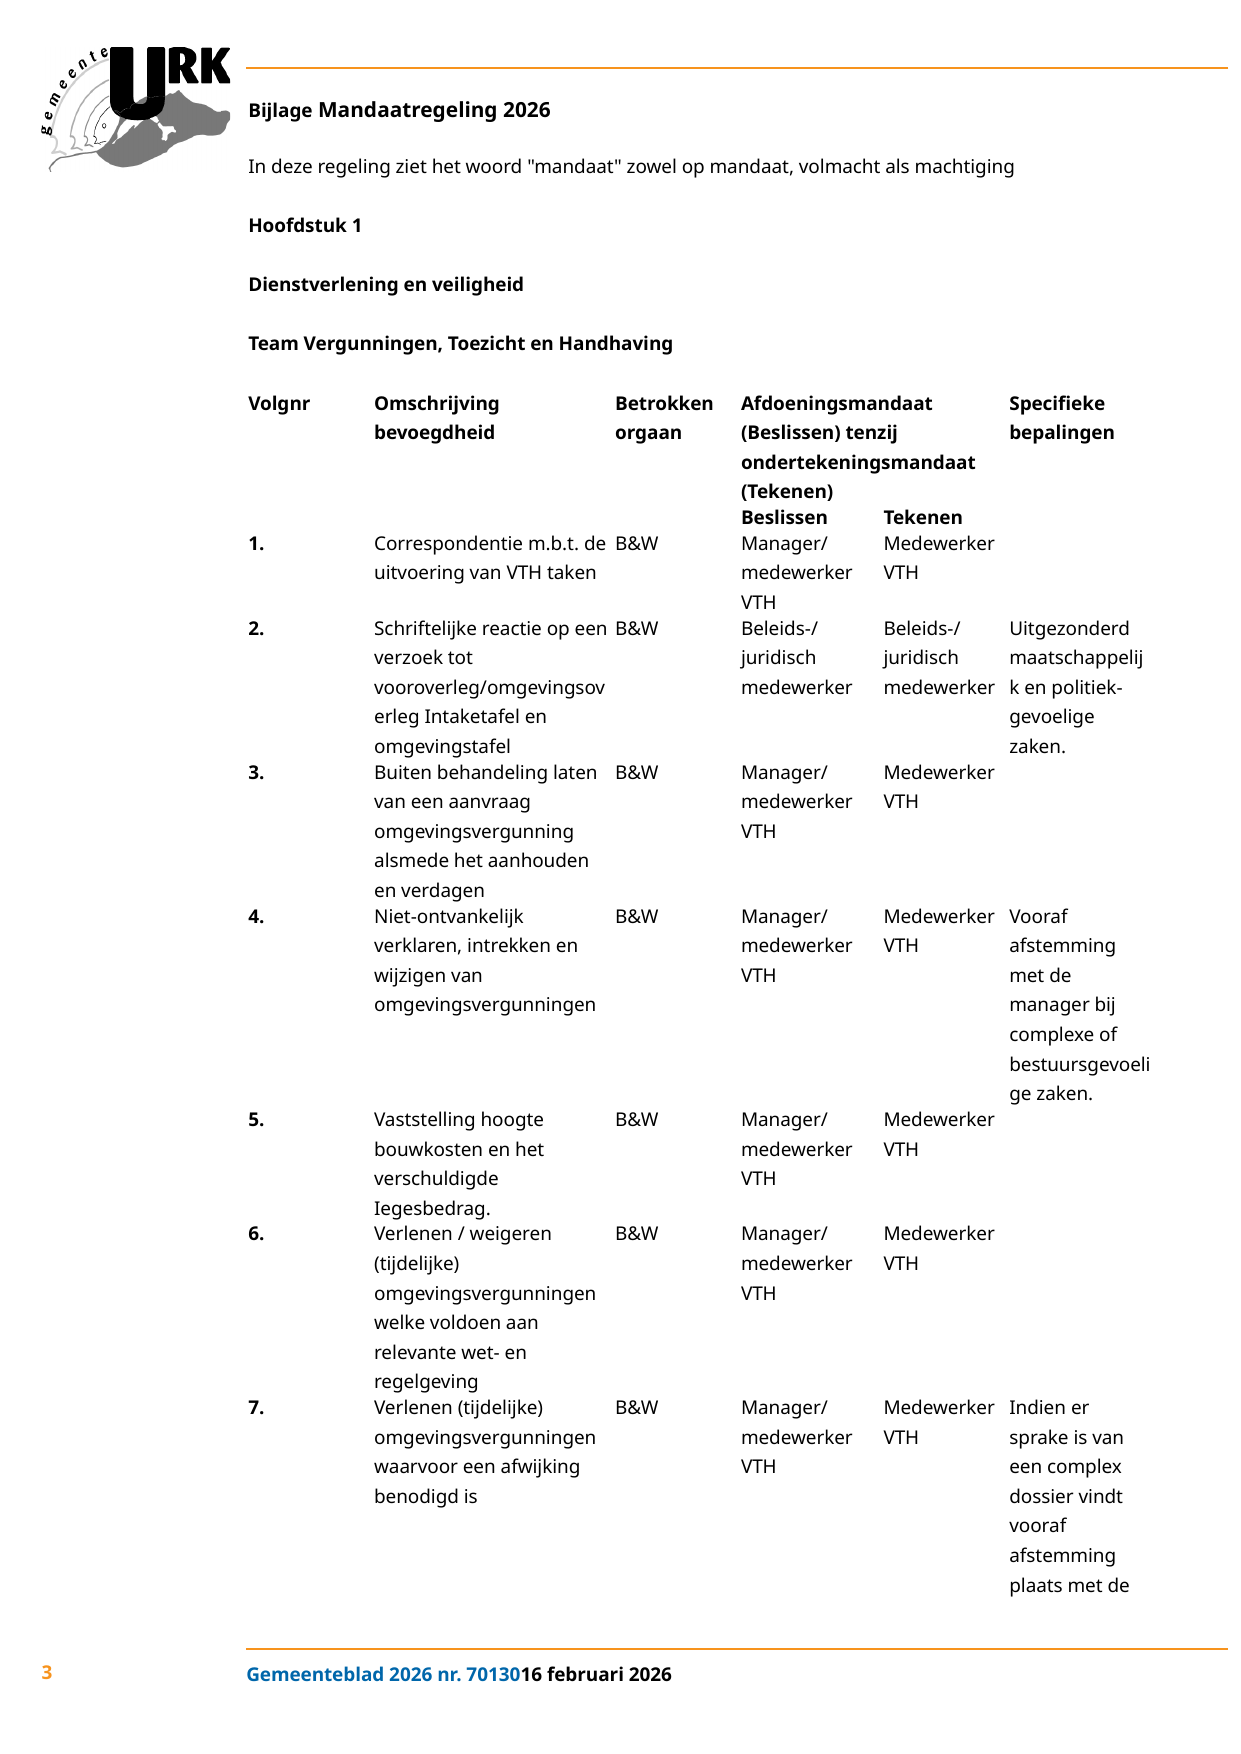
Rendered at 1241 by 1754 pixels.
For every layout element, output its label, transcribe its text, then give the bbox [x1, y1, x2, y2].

table_cell 4. [248, 903, 374, 1106]
text Dienstverlening en veiligheid [248, 271, 1152, 297]
table_cell 2. [248, 615, 374, 759]
table_cell Manager/medewerker VTH [741, 1221, 883, 1394]
table_cell Uitgezonderd maatschappelijk en politiek-gevoelige zaken. [1009, 615, 1152, 759]
table_cell 5. [248, 1106, 374, 1221]
table_header Omschrijving bevoegdheid [374, 390, 615, 504]
table_cell Beleids-/juridisch medewerker [883, 615, 1009, 759]
table_cell Medewerker VTH [883, 1394, 1009, 1597]
table_cell B&W [615, 1221, 741, 1394]
table_cell B&W [615, 1106, 741, 1221]
table_cell B&W [615, 759, 741, 903]
table_cell Verlenen / weigeren (tijdelijke) omgevingsvergunningen welke voldoen aan relevante wet- en regelgeving [374, 1221, 615, 1394]
table_cell B&W [615, 615, 741, 759]
table_cell Manager/medewerker VTH [741, 1106, 883, 1221]
picture [41, 47, 231, 172]
table_cell Medewerker VTH [883, 1106, 1009, 1221]
table_cell 1. [248, 530, 374, 615]
table_cell [1009, 1106, 1152, 1221]
table_cell [374, 504, 615, 530]
table_header Specifieke bepalingen [1009, 390, 1152, 504]
table_cell [1009, 530, 1152, 615]
table_cell 3. [248, 759, 374, 903]
table_cell Manager/medewerker VTH [741, 759, 883, 903]
table_cell B&W [615, 1394, 741, 1597]
table_cell [1009, 1221, 1152, 1394]
table_cell Medewerker VTH [883, 530, 1009, 615]
table_cell Manager/medewerker VTH [741, 903, 883, 1106]
table_cell Medewerker VTH [883, 759, 1009, 903]
table_cell Correspondentie m.b.t. de uitvoering van VTH taken [374, 530, 615, 615]
table_cell Beslissen [741, 504, 883, 530]
text Bijlage Mandaatregeling 2026 [248, 95, 1152, 123]
table_cell [248, 504, 374, 530]
table_cell Indien er sprake is van een complex dossier vindt vooraf afstemming plaats met de [1009, 1394, 1152, 1597]
table_cell Verlenen (tijdelijke) omgevingsvergunningen waarvoor een afwijking benodigd is [374, 1394, 615, 1597]
table_header Afdoeningsmandaat (Beslissen) tenzij ondertekeningsmandaat (Tekenen) [741, 390, 1009, 504]
table_cell Medewerker VTH [883, 903, 1009, 1106]
table_cell Manager/medewerker VTH [741, 530, 883, 615]
table_cell Buiten behandeling laten van een aanvraag omgevingsvergunning alsmede het aanhouden en verdagen [374, 759, 615, 903]
table_cell [1009, 759, 1152, 903]
table_cell Beleids-/juridisch medewerker [741, 615, 883, 759]
table_cell Niet-ontvankelijk verklaren, intrekken en wijzigen van omgevingsvergunningen [374, 903, 615, 1106]
text Team Vergunningen, Toezicht en Handhaving [248, 330, 1152, 356]
table_cell [615, 504, 741, 530]
text Hoofdstuk 1 [248, 212, 1152, 238]
table_cell Vooraf afstemming met de manager bij complexe of bestuursgevoelige zaken. [1009, 903, 1152, 1106]
table_cell 7. [248, 1394, 374, 1597]
table_cell 6. [248, 1221, 374, 1394]
table_cell Medewerker VTH [883, 1221, 1009, 1394]
table_cell Tekenen [883, 504, 1009, 530]
table_header Betrokken orgaan [615, 390, 741, 504]
table_cell Vaststelling hoogte bouwkosten en het verschuldigde Iegesbedrag. [374, 1106, 615, 1221]
table_cell Manager/medewerker VTH [741, 1394, 883, 1597]
table_cell Schriftelijke reactie op een verzoek tot vooroverleg/omgevingsoverleg Intaketafel en omgevingstafel [374, 615, 615, 759]
table_cell [1009, 504, 1152, 530]
table_cell B&W [615, 903, 741, 1106]
table_cell B&W [615, 530, 741, 615]
table_header Volgnr [248, 390, 374, 504]
text In deze regeling ziet het woord "mandaat" zowel op mandaat, volmacht als machtiging [248, 153, 1152, 179]
